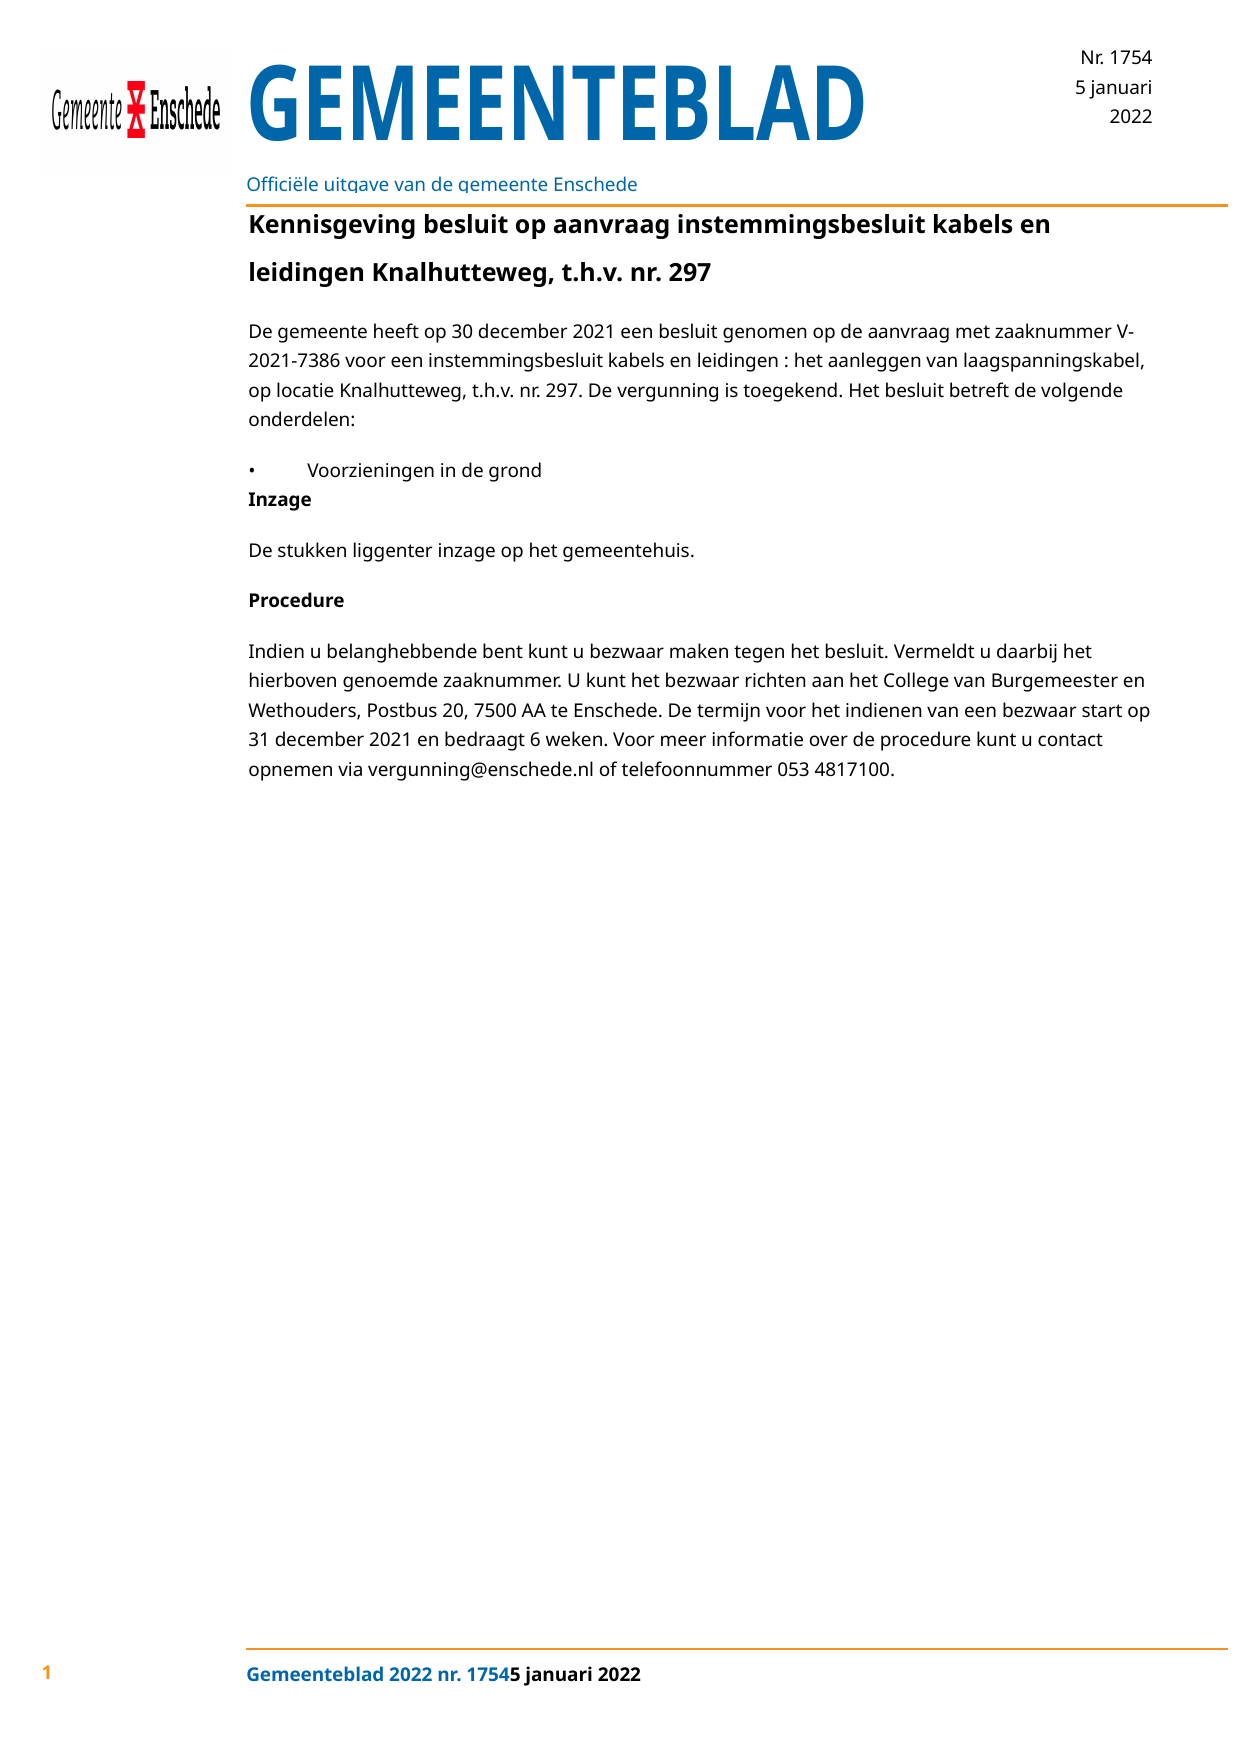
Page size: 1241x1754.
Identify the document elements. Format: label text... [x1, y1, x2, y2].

list Voorzieningen in de grond [248, 457, 1152, 483]
text Procedure [248, 587, 1152, 613]
text De stukken liggenter inzage op het gemeentehuis. [248, 537, 1152, 563]
text De gemeente heeft op 30 december 2021 een besluit genomen op de aanvraag met zaaknummer V-2021-7386 voor een instemmingsbesluit kabels en leidingen : het aanleggen van laagspanningskabel, op locatie Knalhutteweg, t.h.v. nr. 297. De vergunning is toegekend. Het besluit betreft de volgende onderdelen: [248, 318, 1152, 432]
text Indien u belanghebbende bent kunt u bezwaar maken tegen het besluit. Vermeldt u daarbij het hierboven genoemde zaaknummer. U kunt het bezwaar richten aan het College van Burgemees­ter en Wethouders, Postbus 20, 7500 AA te Enschede. De termijn voor het indienen van een bezwaar start op 31 december 2021 en bedraagt 6 weken. Voor meer informatie over de procedure kunt u contact opnemen via vergunning@enschede.nl of telefoonnummer 053 4817100. [248, 638, 1152, 782]
text Kennisgeving besluit op aanvraag instemmingsbesluit kabels en leidingen Knalhutteweg, t.h.v. nr. 297 [248, 207, 1152, 288]
text Inzage [248, 487, 1152, 512]
picture [41, 47, 231, 172]
